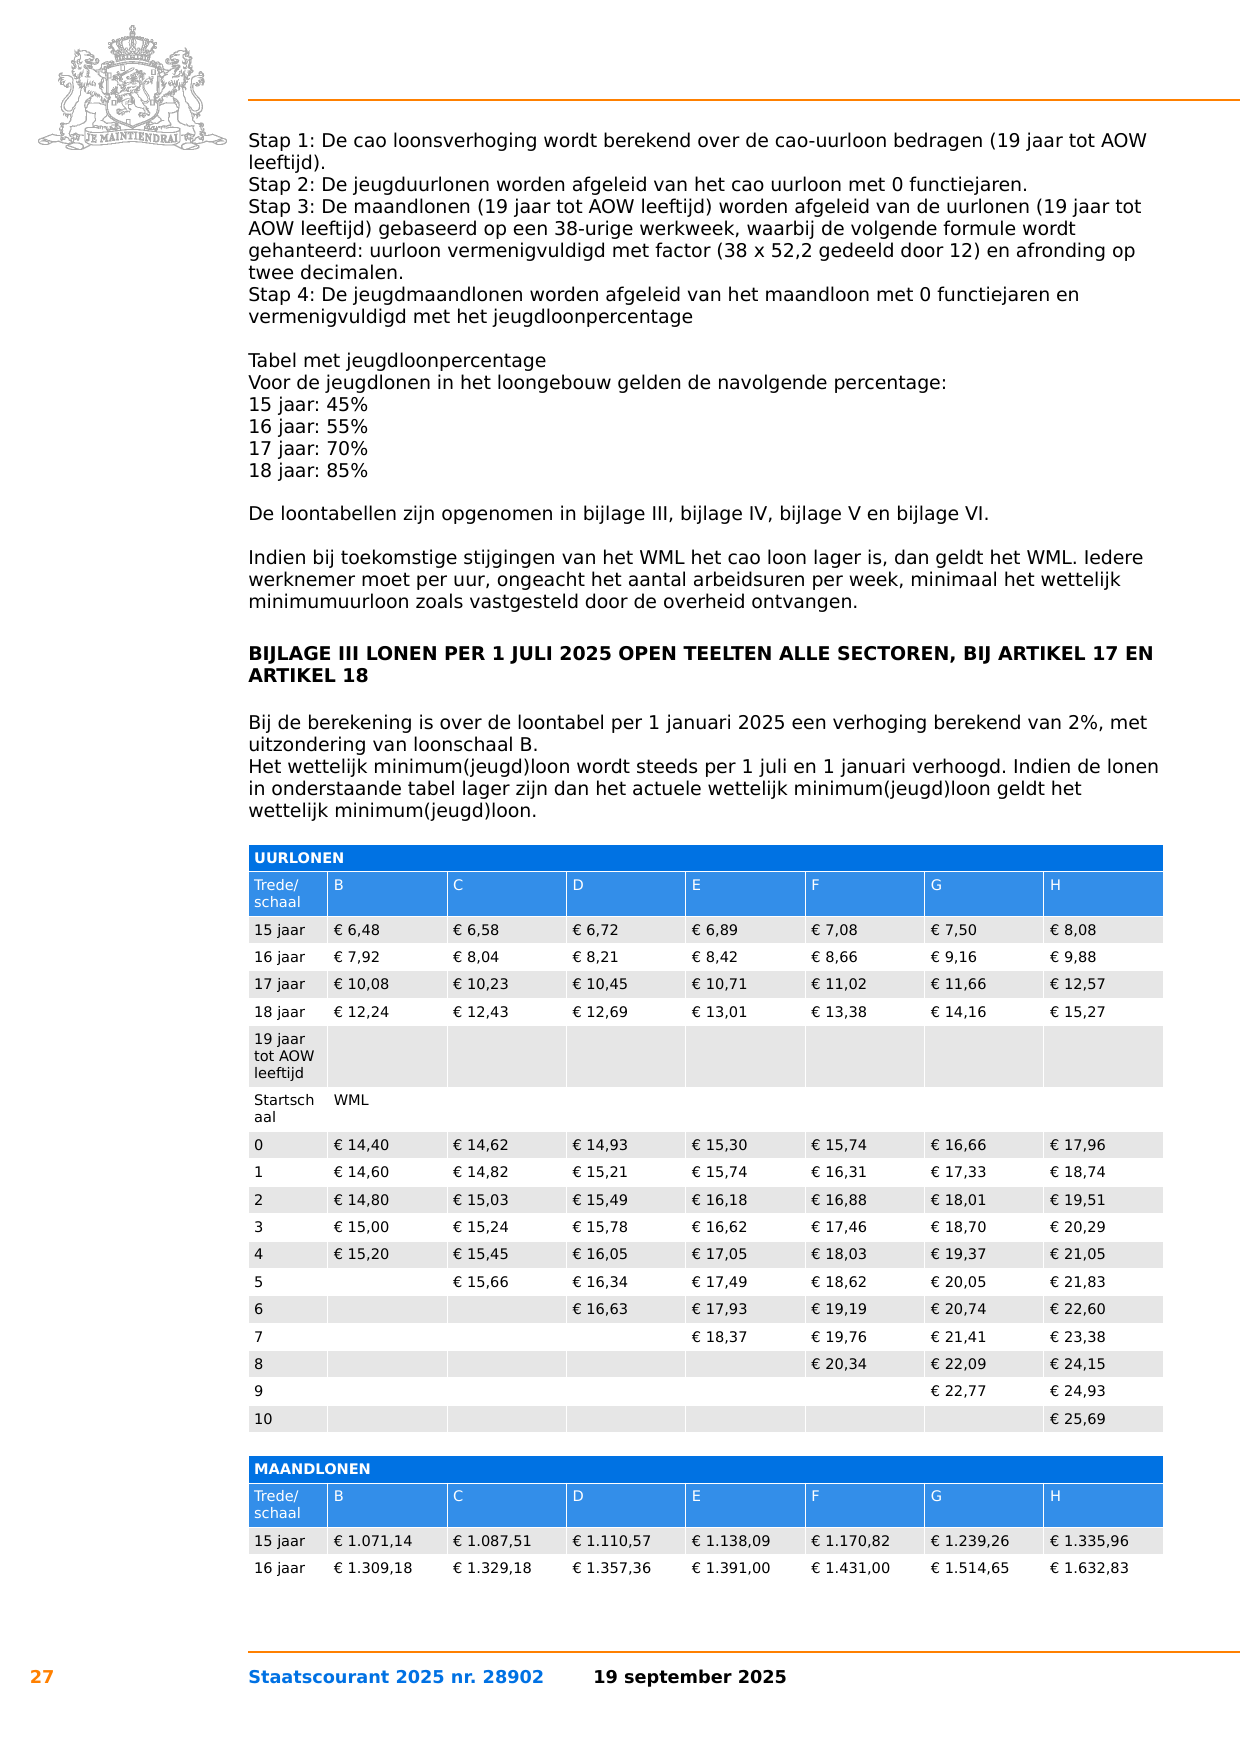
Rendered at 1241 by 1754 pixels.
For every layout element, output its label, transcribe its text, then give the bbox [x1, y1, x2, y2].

table_cell [925, 1406, 1043, 1432]
table_cell € 1.335,96 [1044, 1528, 1163, 1554]
table_cell € 10,45 [567, 971, 685, 998]
table_cell € 15,45 [448, 1242, 566, 1268]
table_cell C [448, 1484, 566, 1527]
table_cell [567, 1406, 685, 1432]
table_cell 18 jaar [249, 999, 327, 1025]
table_cell € 14,16 [925, 999, 1043, 1025]
table_cell [925, 1026, 1043, 1087]
table_cell 16 jaar [249, 944, 327, 970]
table_cell [567, 1088, 685, 1131]
table_cell [567, 1351, 685, 1377]
table_cell € 13,38 [806, 999, 924, 1025]
table_cell 19 jaar tot AOW leeftijd [249, 1026, 327, 1087]
text Het wettelijk minimum(jeugd)loon wordt steeds per 1 juli en 1 januari verhoogd. Indien de lonen in onderstaande tabel lager zijn dan het actuele wettelijk minimum(jeugd)loon geldt het wettelijk minimum(jeugd)loon. [248, 756, 1163, 822]
table_cell € 25,69 [1044, 1406, 1163, 1432]
table_cell [328, 1379, 447, 1405]
table_cell € 19,37 [925, 1242, 1043, 1268]
table_cell € 7,92 [328, 944, 447, 970]
table_cell [448, 1088, 566, 1131]
table_header UURLONEN [249, 845, 1163, 871]
table_cell € 6,89 [686, 917, 805, 943]
table_cell € 20,05 [925, 1269, 1043, 1295]
table_cell € 13,01 [686, 999, 805, 1025]
table_cell [328, 1351, 447, 1377]
table_cell WML [328, 1088, 447, 1131]
table_cell € 22,09 [925, 1351, 1043, 1377]
subtitle BIJLAGE III LONEN PER 1 JULI 2025 OPEN TEELTEN ALLE SECTOREN, BIJ ARTIKEL 17 EN ARTIKEL 18 [248, 643, 1163, 687]
table_cell [567, 1324, 685, 1350]
table_cell [567, 1026, 685, 1087]
table_cell F [806, 1484, 924, 1527]
table_cell € 10,08 [328, 971, 447, 998]
table_cell € 15,21 [567, 1159, 685, 1186]
table_cell € 8,42 [686, 944, 805, 970]
table_cell € 11,02 [806, 971, 924, 998]
table_cell € 1.110,57 [567, 1528, 685, 1554]
text Stap 3: De maandlonen (19 jaar tot AOW leeftijd) worden afgeleid van de uurlonen (19 jaar tot AOW leeftijd) gebaseerd op een 38-urige werkweek, waarbij de volgende formule wordt gehanteerd: uurloon vermenigvuldigd met factor (38 x 52,2 gedeeld door 12) en afronding op twee decimalen. [248, 196, 1163, 284]
table_cell [686, 1026, 805, 1087]
table_cell € 1.632,83 [1044, 1555, 1163, 1582]
table_cell € 15,00 [328, 1214, 447, 1241]
table_cell [448, 1026, 566, 1087]
table_cell € 8,66 [806, 944, 924, 970]
text 15 jaar: 45% [248, 393, 1163, 416]
table_cell [328, 1026, 447, 1087]
table_cell € 8,21 [567, 944, 685, 970]
table_cell 4 [249, 1242, 327, 1268]
table_cell € 18,70 [925, 1214, 1043, 1241]
table_cell € 14,62 [448, 1132, 566, 1158]
table_cell € 1.391,00 [686, 1555, 805, 1582]
table_cell € 15,78 [567, 1214, 685, 1241]
table_cell C [448, 872, 566, 916]
table_cell [1044, 1026, 1163, 1087]
table_cell [806, 1026, 924, 1087]
table_cell € 8,04 [448, 944, 566, 970]
table_cell € 24,15 [1044, 1351, 1163, 1377]
table_cell € 1.087,51 [448, 1528, 566, 1554]
table_cell 5 [249, 1269, 327, 1295]
table_cell Trede/schaal [249, 1484, 327, 1527]
table_cell € 24,93 [1044, 1379, 1163, 1405]
table_cell [686, 1379, 805, 1405]
table_cell € 16,88 [806, 1187, 924, 1213]
table_cell € 1.239,26 [925, 1528, 1043, 1554]
table_cell € 6,48 [328, 917, 447, 943]
table_cell [448, 1324, 566, 1350]
table_cell € 18,03 [806, 1242, 924, 1268]
table_cell € 22,60 [1044, 1296, 1163, 1323]
text Tabel met jeugdloonpercentage [248, 349, 1163, 372]
table_cell € 17,93 [686, 1296, 805, 1323]
table_cell € 6,72 [567, 917, 685, 943]
table_cell € 21,05 [1044, 1242, 1163, 1268]
table_cell Trede/schaal [249, 872, 327, 916]
table_cell € 10,23 [448, 971, 566, 998]
table_cell € 1.138,09 [686, 1528, 805, 1554]
table_cell € 15,30 [686, 1132, 805, 1158]
table_cell € 1.357,36 [567, 1555, 685, 1582]
table_cell € 14,82 [448, 1159, 566, 1186]
table_cell € 20,29 [1044, 1214, 1163, 1241]
table_cell [448, 1296, 566, 1323]
table_cell € 12,57 [1044, 971, 1163, 998]
table_cell € 16,62 [686, 1214, 805, 1241]
table_cell 17 jaar [249, 971, 327, 998]
table_cell € 9,16 [925, 944, 1043, 970]
table_cell 15 jaar [249, 917, 327, 943]
table_cell € 7,08 [806, 917, 924, 943]
table_cell [925, 1088, 1043, 1131]
table_cell € 16,31 [806, 1159, 924, 1186]
table_cell [328, 1406, 447, 1432]
table_cell € 15,03 [448, 1187, 566, 1213]
table_cell € 17,33 [925, 1159, 1043, 1186]
table_cell E [686, 1484, 805, 1527]
table_cell € 22,77 [925, 1379, 1043, 1405]
table_cell € 23,38 [1044, 1324, 1163, 1350]
table_cell G [925, 872, 1043, 916]
table_cell € 17,05 [686, 1242, 805, 1268]
table_cell € 21,83 [1044, 1269, 1163, 1295]
text De loontabellen zijn opgenomen in bijlage III, bijlage IV, bijlage V en bijlage VI. [248, 503, 1163, 525]
table_cell 2 [249, 1187, 327, 1213]
table_cell D [567, 872, 685, 916]
table_cell € 15,74 [806, 1132, 924, 1158]
table_cell € 17,49 [686, 1269, 805, 1295]
table_cell € 1.071,14 [328, 1528, 447, 1554]
table_cell € 15,66 [448, 1269, 566, 1295]
table_cell € 12,69 [567, 999, 685, 1025]
text 17 jaar: 70% [248, 437, 1163, 459]
table_cell € 14,60 [328, 1159, 447, 1186]
table_cell 9 [249, 1379, 327, 1405]
table_cell € 1.329,18 [448, 1555, 566, 1582]
table_cell G [925, 1484, 1043, 1527]
table_cell € 16,63 [567, 1296, 685, 1323]
table_cell € 15,74 [686, 1159, 805, 1186]
text Indien bij toekomstige stijgingen van het WML het cao loon lager is, dan geldt het WML. Iedere werknemer moet per uur, ongeacht het aantal arbeidsuren per week, minimaal het wettelijk minimumuurloon zoals vastgesteld door de overheid ontvangen. [248, 547, 1163, 613]
table_cell € 21,41 [925, 1324, 1043, 1350]
table_cell € 16,34 [567, 1269, 685, 1295]
table_cell [686, 1351, 805, 1377]
table_cell E [686, 872, 805, 916]
text 18 jaar: 85% [248, 459, 1163, 481]
table_cell € 15,27 [1044, 999, 1163, 1025]
table_cell [328, 1324, 447, 1350]
table_cell Startschaal [249, 1088, 327, 1131]
table_cell € 20,34 [806, 1351, 924, 1377]
table_cell € 15,49 [567, 1187, 685, 1213]
table_cell 15 jaar [249, 1528, 327, 1554]
table_cell 3 [249, 1214, 327, 1241]
table_cell F [806, 872, 924, 916]
table_cell H [1044, 1484, 1163, 1527]
text Stap 4: De jeugdmaandlonen worden afgeleid van het maandloon met 0 functiejaren en vermenigvuldigd met het jeugdloonpercentage [248, 284, 1163, 328]
table_cell € 16,05 [567, 1242, 685, 1268]
table_cell B [328, 1484, 447, 1527]
table_cell H [1044, 872, 1163, 916]
table_cell € 8,08 [1044, 917, 1163, 943]
table_cell [806, 1406, 924, 1432]
table_cell [806, 1379, 924, 1405]
table_cell € 17,46 [806, 1214, 924, 1241]
table_header MAANDLONEN [249, 1456, 1163, 1483]
table_cell 10 [249, 1406, 327, 1432]
table_cell € 14,80 [328, 1187, 447, 1213]
table_cell € 15,24 [448, 1214, 566, 1241]
table_cell € 6,58 [448, 917, 566, 943]
table_cell [448, 1406, 566, 1432]
table_cell € 1.309,18 [328, 1555, 447, 1582]
table_cell [567, 1379, 685, 1405]
table_cell 8 [249, 1351, 327, 1377]
table_cell € 19,19 [806, 1296, 924, 1323]
table_cell € 18,74 [1044, 1159, 1163, 1186]
table_cell B [328, 872, 447, 916]
table_cell € 10,71 [686, 971, 805, 998]
table_cell € 17,96 [1044, 1132, 1163, 1158]
table_cell 7 [249, 1324, 327, 1350]
text 16 jaar: 55% [248, 416, 1163, 437]
table_cell [686, 1406, 805, 1432]
table_cell € 14,40 [328, 1132, 447, 1158]
table_cell [328, 1269, 447, 1295]
table_cell [328, 1296, 447, 1323]
table_cell € 19,76 [806, 1324, 924, 1350]
table_cell € 16,18 [686, 1187, 805, 1213]
text Stap 1: De cao loonsverhoging wordt berekend over de cao-uurloon bedragen (19 jaar tot AOW leeftijd). [248, 130, 1163, 174]
table_cell € 18,37 [686, 1324, 805, 1350]
table_cell € 18,62 [806, 1269, 924, 1295]
table_cell € 16,66 [925, 1132, 1043, 1158]
table_cell € 20,74 [925, 1296, 1043, 1323]
table_cell € 9,88 [1044, 944, 1163, 970]
table_cell D [567, 1484, 685, 1527]
table_cell 1 [249, 1159, 327, 1186]
text Stap 2: De jeugduurlonen worden afgeleid van het cao uurloon met 0 functiejaren. [248, 174, 1163, 196]
table_cell € 1.514,65 [925, 1555, 1043, 1582]
table_cell € 11,66 [925, 971, 1043, 998]
table_cell € 1.431,00 [806, 1555, 924, 1582]
table_cell € 12,43 [448, 999, 566, 1025]
table_cell € 12,24 [328, 999, 447, 1025]
table_cell € 1.170,82 [806, 1528, 924, 1554]
table_cell 16 jaar [249, 1555, 327, 1582]
table_cell 0 [249, 1132, 327, 1158]
text Voor de jeugdlonen in het loongebouw gelden de navolgende percentage: [248, 372, 1163, 393]
text Bij de berekening is over de loontabel per 1 januari 2025 een verhoging berekend van 2%, met uitzondering van loonschaal B. [248, 712, 1163, 756]
table_cell € 19,51 [1044, 1187, 1163, 1213]
table_cell [1044, 1088, 1163, 1131]
table_cell [806, 1088, 924, 1131]
table_cell [448, 1351, 566, 1377]
table_cell [686, 1088, 805, 1131]
table_cell € 7,50 [925, 917, 1043, 943]
picture [38, 25, 227, 150]
table_cell € 14,93 [567, 1132, 685, 1158]
table_cell [448, 1379, 566, 1405]
table_cell € 18,01 [925, 1187, 1043, 1213]
table_cell € 15,20 [328, 1242, 447, 1268]
table_cell 6 [249, 1296, 327, 1323]
